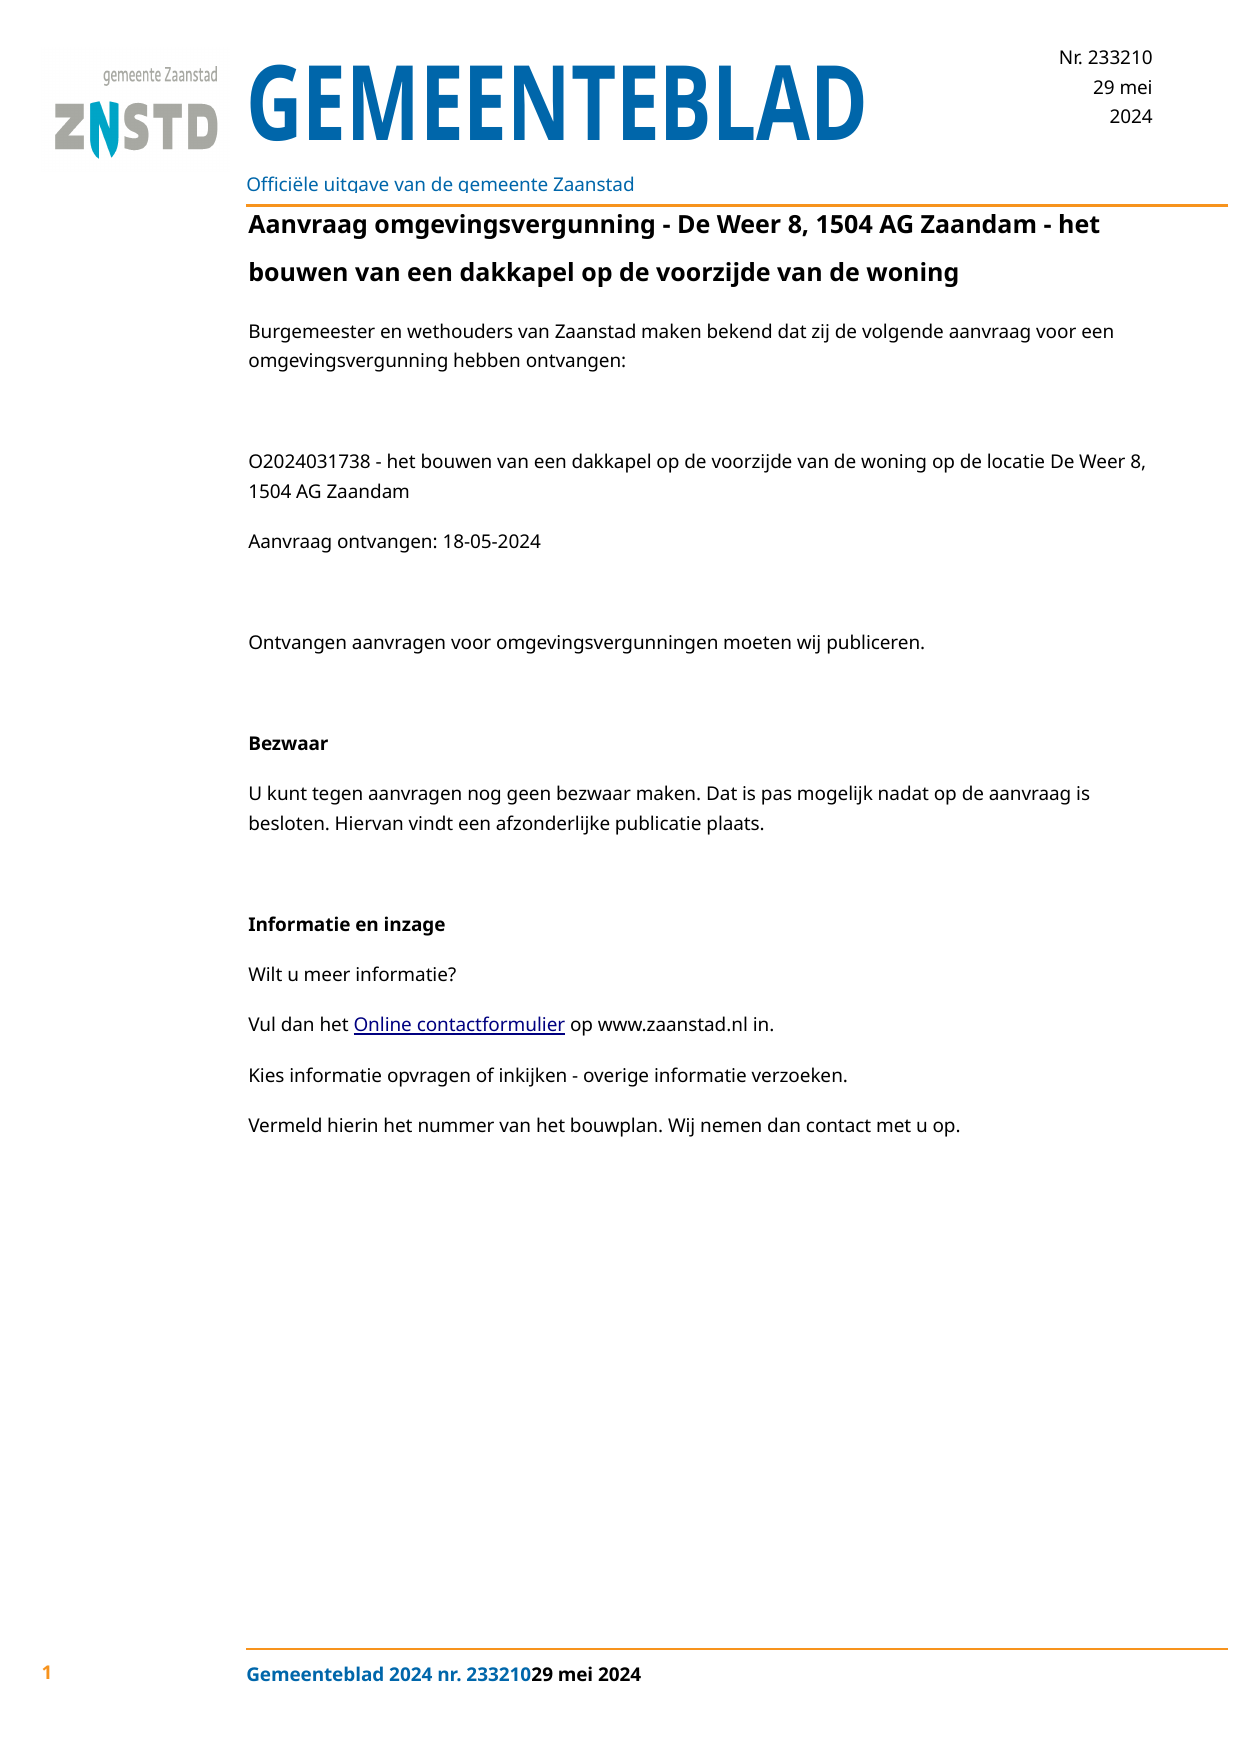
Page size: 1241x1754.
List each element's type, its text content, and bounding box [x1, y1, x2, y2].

text Wilt u meer informatie? [248, 961, 1152, 987]
text Burgemeester en wethouders van Zaanstad maken bekend dat zij de volgende aanvraag voor een omgevingsvergunning hebben ontvangen: [248, 318, 1152, 373]
text Informatie en inzage [248, 911, 1152, 937]
picture [41, 47, 231, 172]
text O2024031738 - het bouwen van een dakkapel op de voorzijde van de woning op de locatie De Weer 8, 1504 AG Zaandam [248, 448, 1152, 504]
text Vermeld hierin het nummer van het bouwplan. Wij nemen dan contact met u op. [248, 1112, 1152, 1138]
text Aanvraag omgevingsvergunning - De Weer 8, 1504 AG Zaandam - het bouwen van een dakkapel op de voorzijde van de woning [248, 207, 1152, 288]
text Ontvangen aanvragen voor omgevingsvergunningen moeten wij publiceren. [248, 629, 1152, 655]
text Aanvraag ontvangen: 18-05-2024 [248, 528, 1152, 554]
text Kies informatie opvragen of inkijken - overige informatie verzoeken. [248, 1062, 1152, 1088]
text U kunt tegen aanvragen nog geen bezwaar maken. Dat is pas mogelijk nadat op de aanvraag is besloten. Hiervan vindt een afzonderlijke publicatie plaats. [248, 780, 1152, 836]
text Bezwaar [248, 730, 1152, 756]
text Vul dan het Online contactformulier op www.zaanstad.nl in. [248, 1012, 1152, 1037]
